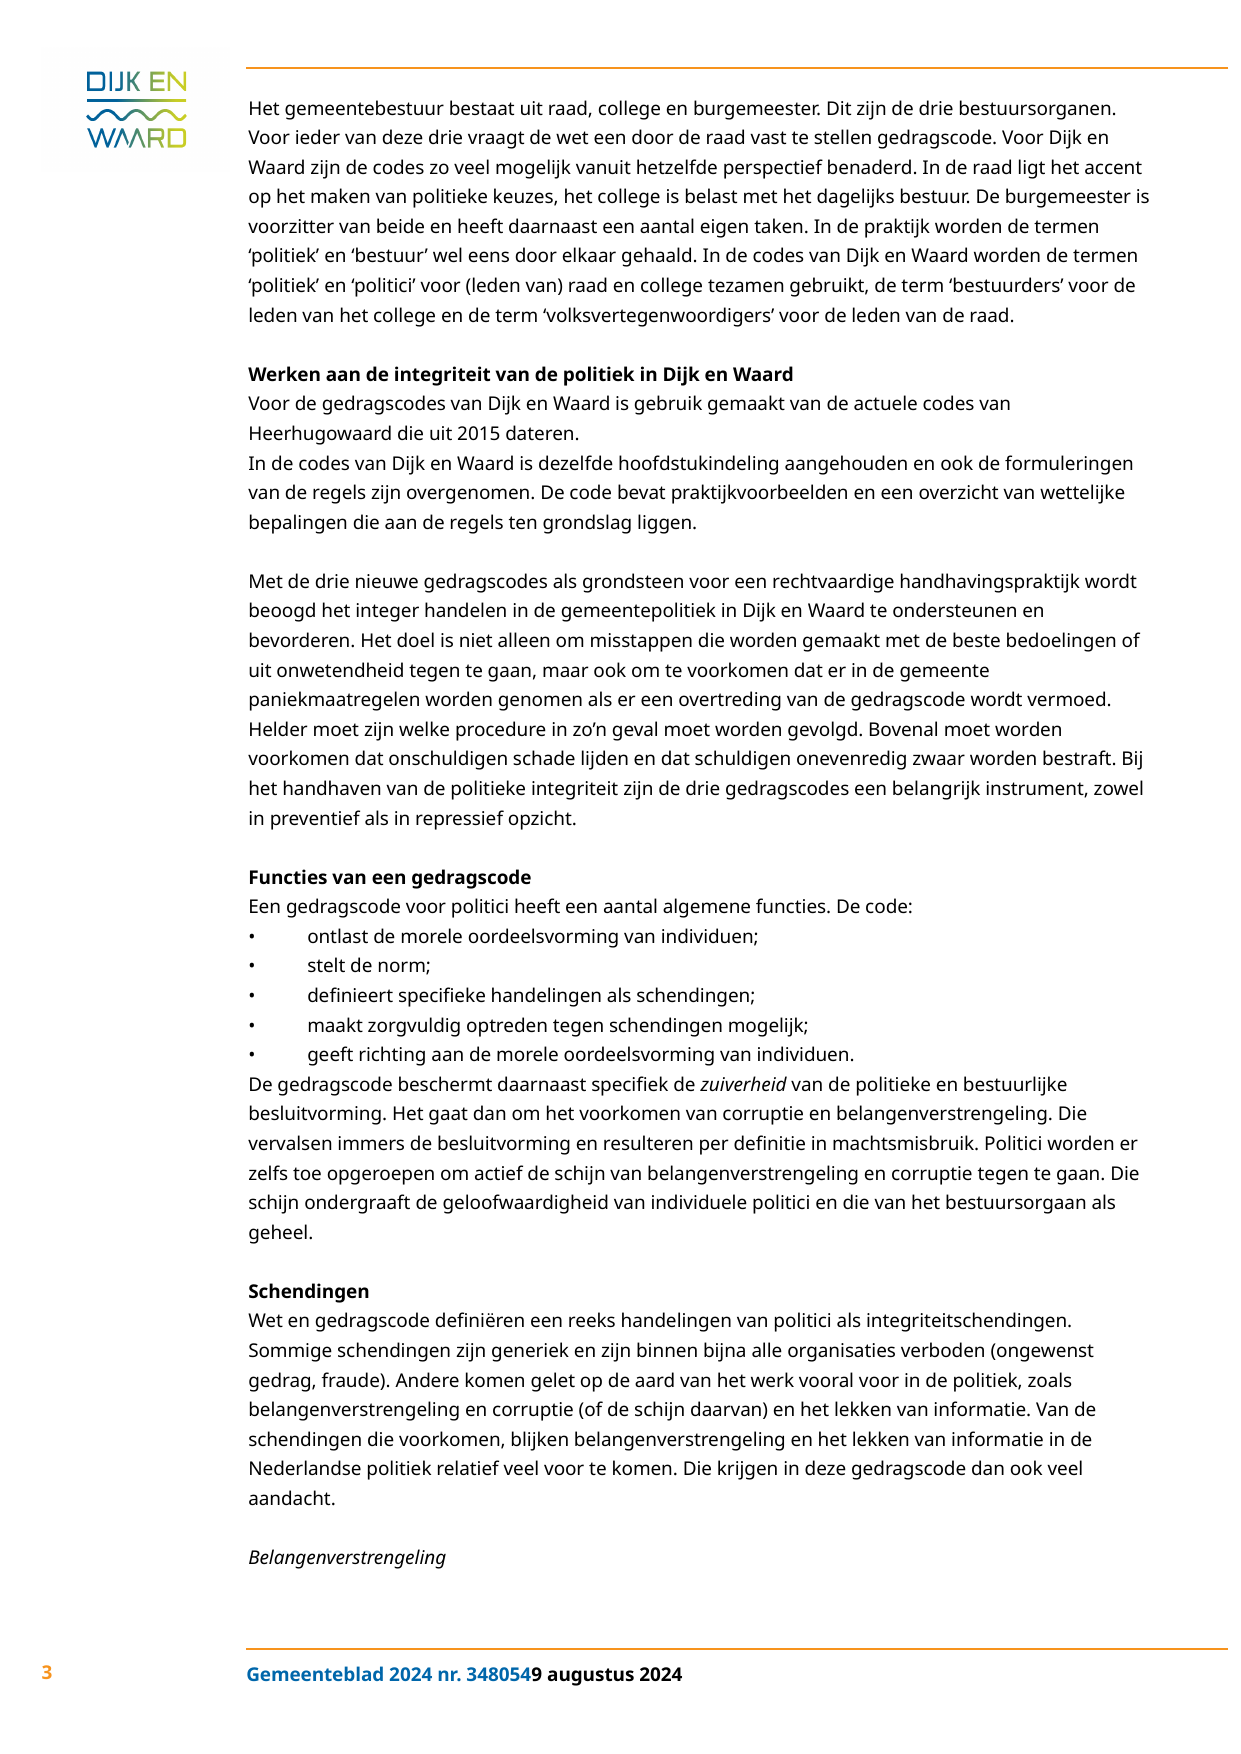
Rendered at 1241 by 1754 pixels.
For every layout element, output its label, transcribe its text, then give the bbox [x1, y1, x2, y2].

list ontlast de morele oordeelsvorming van individuen; [248, 923, 1152, 949]
text Werken aan de integriteit van de politiek in Dijk en Waard [248, 361, 1152, 387]
text Functies van een gedragscode [248, 864, 1152, 890]
list stelt de norm; [248, 953, 1152, 978]
list maakt zorgvuldig optreden tegen schendingen mogelijk; [248, 1012, 1152, 1038]
text Het gemeentebestuur bestaat uit raad, college en burgemeester. Dit zijn de drie bestuursorganen. Voor ieder van deze drie vraagt de wet een door de raad vast te stellen gedragscode. Voor Dijk en Waard zijn de codes zo veel mogelijk vanuit hetzelfde perspectief benaderd. In de raad ligt het accent op het maken van politieke keuzes, het college is belast met het dagelijks bestuur. De burgemeester is voorzitter van beide en heeft daarnaast een aantal eigen taken. In de praktijk worden de termen ‘politiek’ en ‘bestuur’ wel eens door elkaar gehaald. In de codes van Dijk en Waard worden de termen ‘politiek’ en ‘politici’ voor (leden van) raad en college tezamen gebruikt, de term ‘bestuurders’ voor de leden van het college en de term ‘volksvertegenwoordigers’ voor de leden van de raad. [248, 95, 1152, 328]
text Voor de gedragscodes van Dijk en Waard is gebruik gemaakt van de actuele codes van Heerhugowaard die uit 2015 dateren. [248, 391, 1152, 446]
text Een gedragscode voor politici heeft een aantal algemene functies. De code: [248, 893, 1152, 919]
text Schendingen [248, 1278, 1152, 1304]
text In de codes van Dijk en Waard is dezelfde hoofdstukindeling aangehouden en ook de formuleringen van de regels zijn overgenomen. De code bevat praktijkvoorbeelden en een overzicht van wettelijke bepalingen die aan de regels ten grondslag liggen. [248, 450, 1152, 535]
list definieert specifieke handelingen als schendingen; [248, 982, 1152, 1008]
text De gedragscode beschermt daarnaast specifiek de zuiverheid van de politieke en bestuurlijke besluitvorming. Het gaat dan om het voorkomen van corruptie en belangenverstrengeling. Die vervalsen immers de besluitvorming en resulteren per definitie in machtsmisbruik. Politici worden er zelfs toe opgeroepen om actief de schijn van belangenverstrengeling en corruptie tegen te gaan. Die schijn ondergraaft de geloofwaardigheid van individuele politici en die van het bestuursorgaan als geheel. [248, 1071, 1152, 1245]
picture [41, 47, 231, 172]
text Belangenverstrengeling [248, 1544, 1152, 1570]
text Met de drie nieuwe gedragscodes als grondsteen voor een rechtvaardige handhavingspraktijk wordt beoogd het integer handelen in de gemeentepolitiek in Dijk en Waard te ondersteunen en bevorderen. Het doel is niet alleen om misstappen die worden gemaakt met de beste bedoelingen of uit onwetendheid tegen te gaan, maar ook om te voorkomen dat er in de gemeente paniekmaatregelen worden genomen als er een overtreding van de gedragscode wordt vermoed. Helder moet zijn welke procedure in zo’n geval moet worden gevolgd. Bovenal moet worden voorkomen dat onschuldigen schade lijden en dat schuldigen onevenredig zwaar worden bestraft. Bij het handhaven van de politieke integriteit zijn de drie gedragscodes een belangrijk instrument, zowel in preventief als in repressief opzicht. [248, 568, 1152, 831]
list geeft richting aan de morele oordeelsvorming van individuen. [248, 1041, 1152, 1067]
text Wet en gedragscode definiëren een reeks handelingen van politici als integriteitschendingen. Sommige schendingen zijn generiek en zijn binnen bijna alle organisaties verboden (ongewenst gedrag, fraude). Andere komen gelet op de aard van het werk vooral voor in de politiek, zoals belangenverstrengeling en corruptie (of de schijn daarvan) en het lekken van informatie. Van de schendingen die voorkomen, blijken belangenverstrengeling en het lekken van informatie in de Nederlandse politiek relatief veel voor te komen. Die krijgen in deze gedragscode dan ook veel aandacht. [248, 1308, 1152, 1511]
